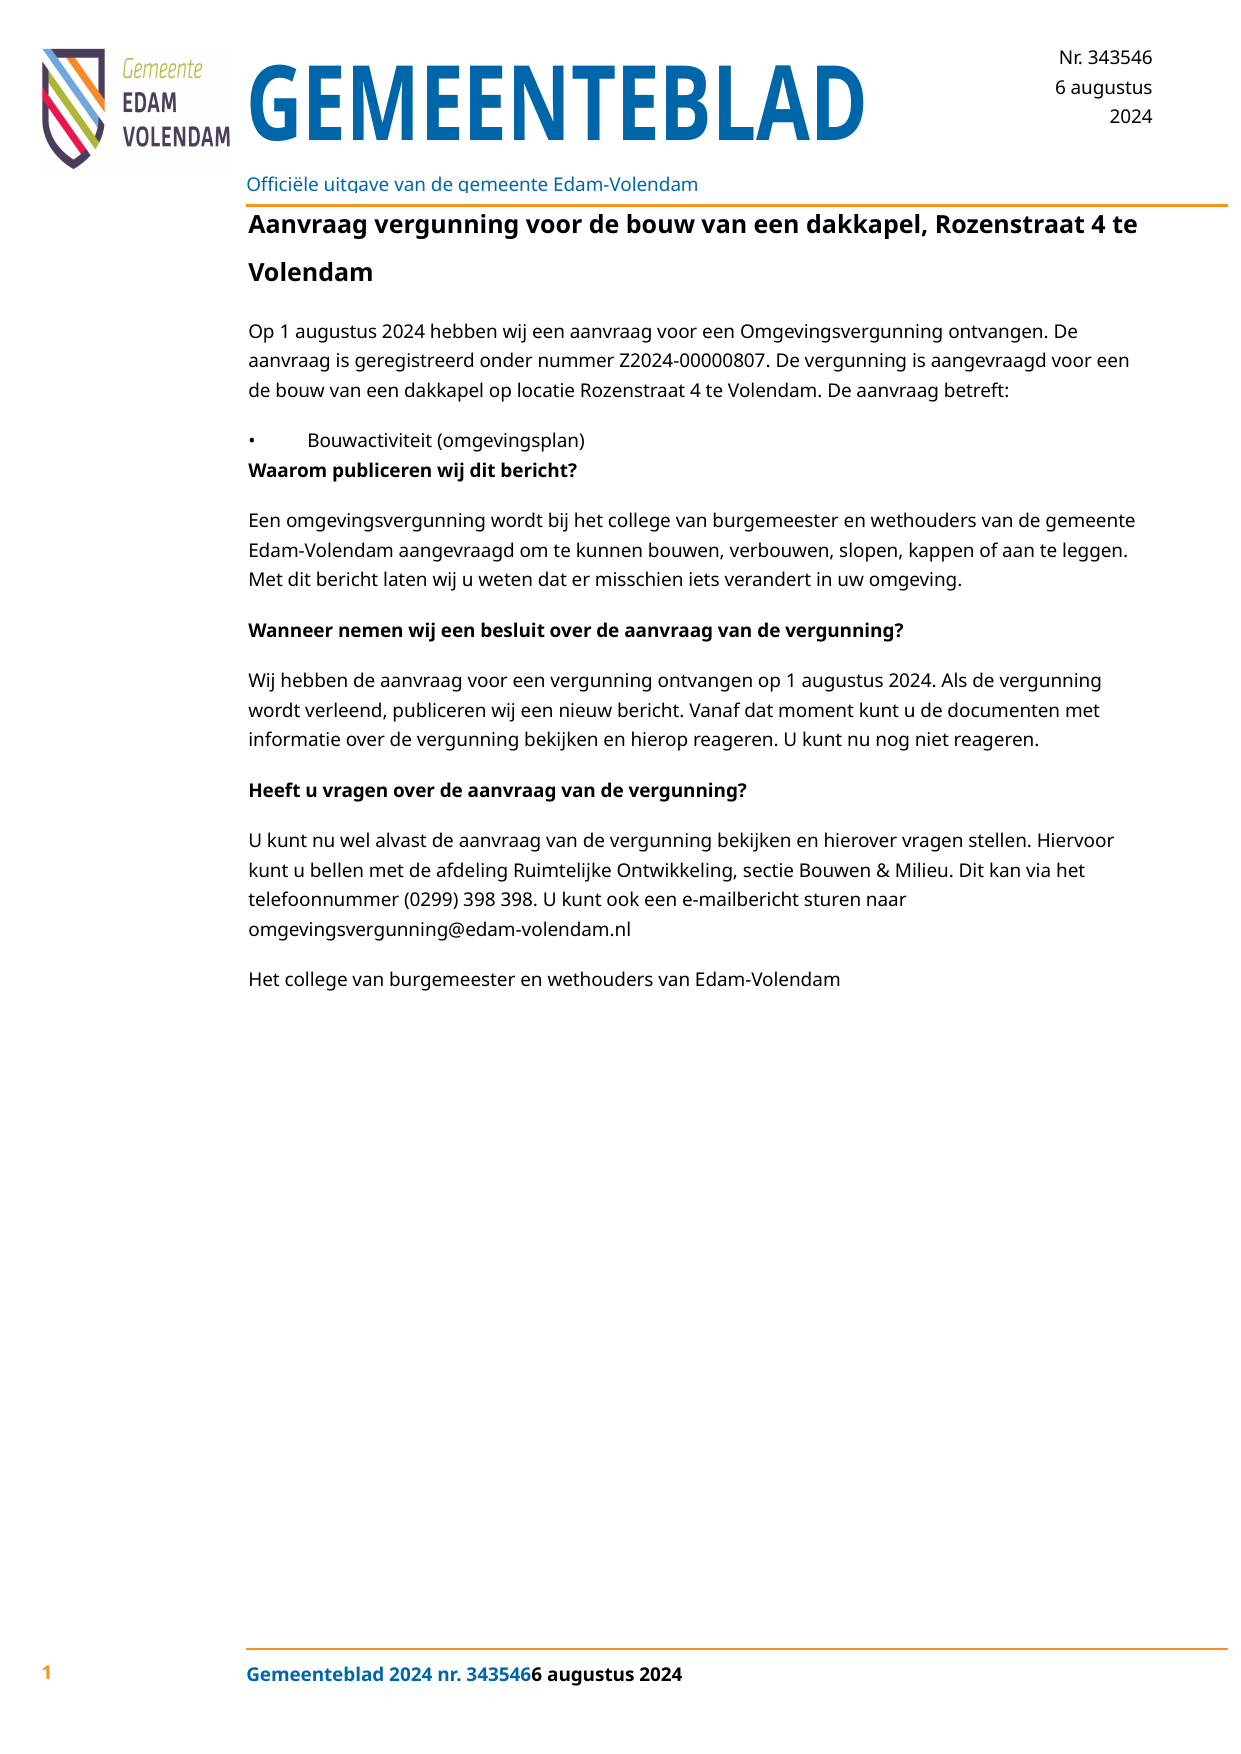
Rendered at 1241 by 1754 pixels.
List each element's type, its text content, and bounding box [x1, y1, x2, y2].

text Aanvraag vergunning voor de bouw van een dakkapel, Rozenstraat 4 te Volendam [248, 207, 1152, 288]
text Waarom publiceren wij dit bericht? [248, 457, 1152, 483]
text Wij hebben de aanvraag voor een vergunning ontvangen op 1 augustus 2024. Als de vergunning wordt verleend, publiceren wij een nieuw bericht. Vanaf dat moment kunt u de documenten met informatie over de vergunning bekijken en hierop reageren. U kunt nu nog niet reageren. [248, 667, 1152, 752]
text Wanneer nemen wij een besluit over de aanvraag van de vergunning? [248, 617, 1152, 643]
text Het college van burgemeester en wethouders van Edam-Volendam [248, 967, 1152, 992]
text Een omgevingsvergunning wordt bij het college van burgemeester en wethouders van de gemeente Edam-Volendam aangevraagd om te kunnen bouwen, verbouwen, slopen, kappen of aan te leggen. Met dit bericht laten wij u weten dat er misschien iets verandert in uw omgeving. [248, 507, 1152, 592]
text Heeft u vragen over de aanvraag van de vergunning? [248, 777, 1152, 803]
picture [41, 47, 231, 172]
text U kunt nu wel alvast de aanvraag van de vergunning bekijken en hierover vragen stellen. Hiervoor kunt u bellen met de afdeling Ruimtelijke Ontwikkeling, sectie Bouwen & Milieu. Dit kan via het telefoonnummer (0299) 398 398. U kunt ook een e-mailbericht sturen naar omgevingsvergunning@edam-volendam.nl [248, 827, 1152, 942]
list Bouwactiviteit (omgevingsplan) [248, 427, 1152, 453]
text Op 1 augustus 2024 hebben wij een aanvraag voor een Omgevingsvergunning ontvangen. De aanvraag is geregistreerd onder nummer Z2024-00000807. De vergunning is aangevraagd voor een de bouw van een dakkapel op locatie Rozenstraat 4 te Volendam. De aanvraag betreft: [248, 318, 1152, 403]
